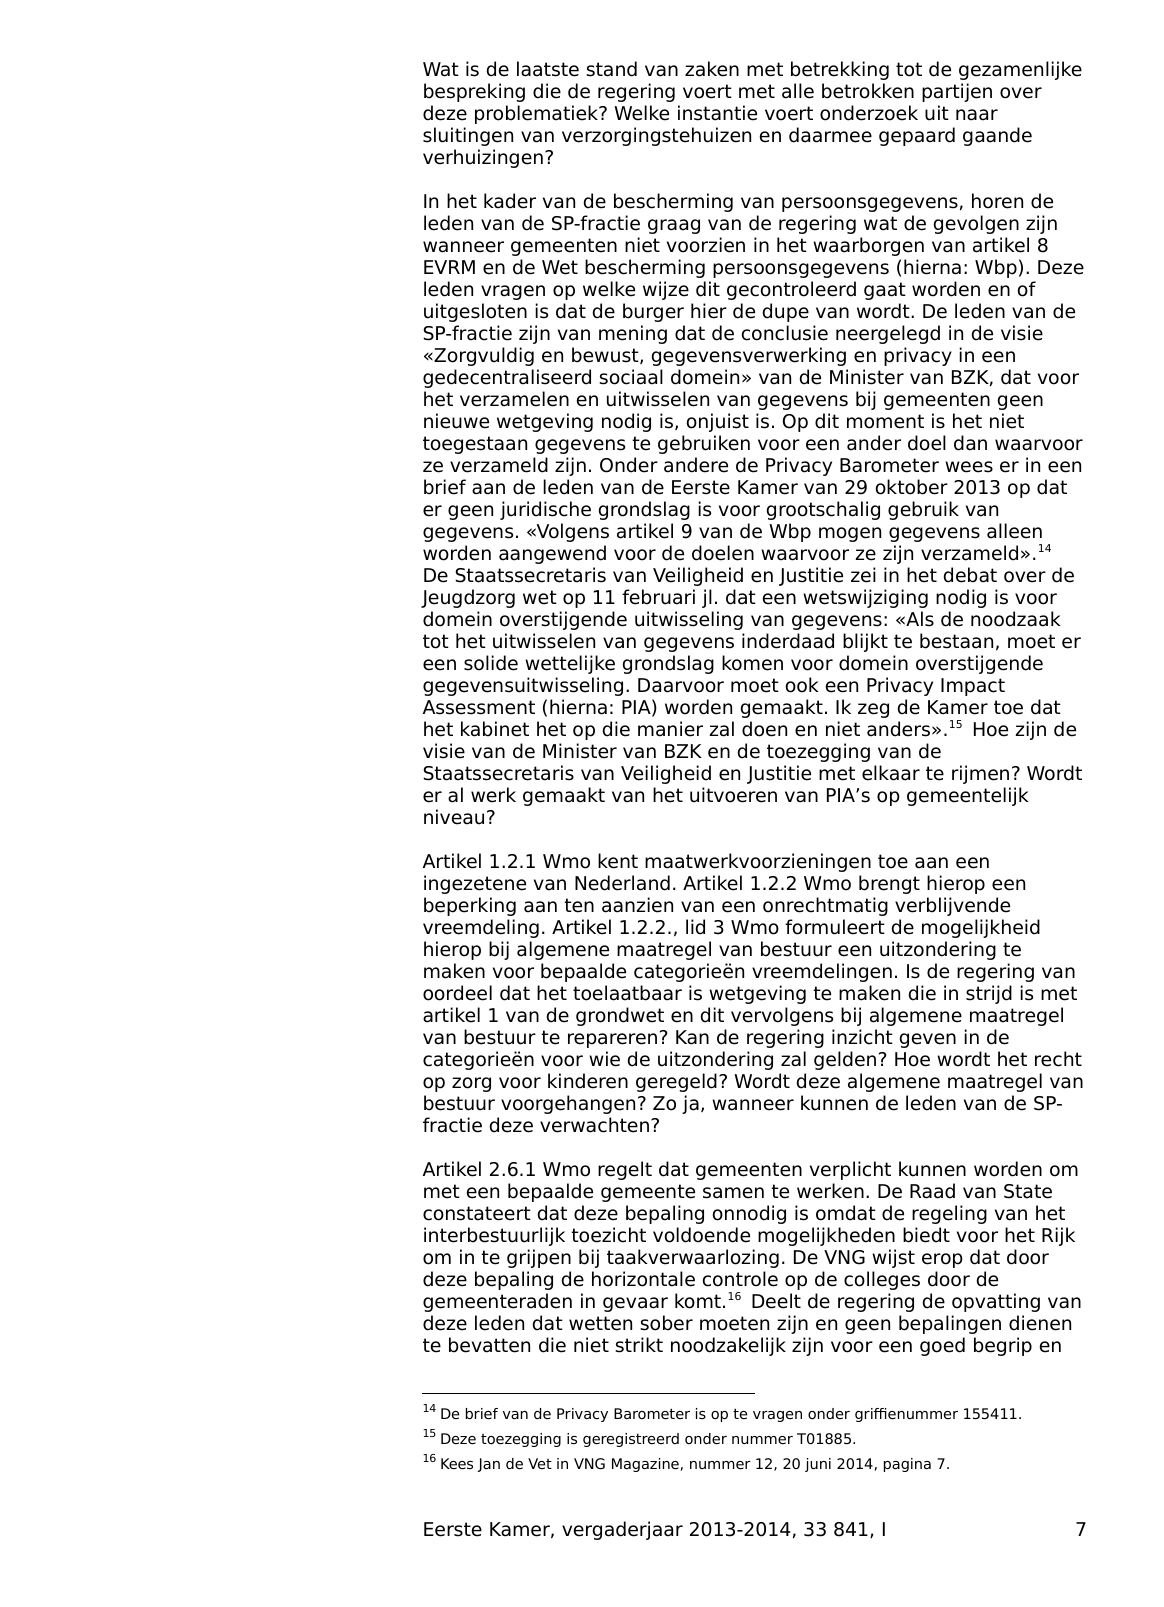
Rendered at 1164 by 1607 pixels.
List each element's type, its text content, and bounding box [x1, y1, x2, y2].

text De brief van de Privacy Barometer is op te vragen onder griffienummer 155411. [422, 1402, 1087, 1424]
text Kees Jan de Vet in VNG Magazine, nummer 12, 20 juni 2014, pagina 7. [422, 1452, 1087, 1474]
text Wat is de laatste stand van zaken met betrekking tot de gezamenlijke bespreking die de regering voert met alle betrokken partijen over deze problematiek? Welke instantie voert onderzoek uit naar sluitingen van verzorgingstehuizen en daarmee gepaard gaande verhuizingen? [422, 59, 1087, 169]
text Artikel 2.6.1 Wmo regelt dat gemeenten verplicht kunnen worden om met een bepaalde gemeente samen te werken. De Raad van State constateert dat deze bepaling onnodig is omdat de regeling van het interbestuurlijk toezicht voldoende mogelijkheden biedt voor het Rijk om in te grijpen bij taakverwaarlozing. De VNG wijst erop dat door deze bepaling de horizontale controle op de colleges door de gemeenteraden in gevaar komt. Deelt de regering de opvatting van deze leden dat wetten sober moeten zijn en geen bepalingen dienen te bevatten die niet strikt noodzakelijk zijn voor een goed begrip en [422, 1159, 1087, 1356]
text Artikel 1.2.1 Wmo kent maatwerkvoorzieningen toe aan een ingezetene van Nederland. Artikel 1.2.2 Wmo brengt hierop een beperking aan ten aanzien van een onrechtmatig verblijvende vreemdeling. Artikel 1.2.2., lid 3 Wmo formuleert de mogelijkheid hierop bij algemene maatregel van bestuur een uitzondering te maken voor bepaalde categorieën vreemdelingen. Is de regering van oordeel dat het toelaatbaar is wetgeving te maken die in strijd is met artikel 1 van de grondwet en dit vervolgens bij algemene maatregel van bestuur te repareren? Kan de regering inzicht geven in de categorieën voor wie de uitzondering zal gelden? Hoe wordt het recht op zorg voor kinderen geregeld? Wordt deze algemene maatregel van bestuur voorgehangen? Zo ja, wanneer kunnen de leden van de SP-fractie deze verwachten? [422, 851, 1087, 1136]
text In het kader van de bescherming van persoonsgegevens, horen de leden van de SP-fractie graag van de regering wat de gevolgen zijn wanneer gemeenten niet voorzien in het waarborgen van artikel 8 EVRM en de Wet bescherming persoonsgegevens (hierna: Wbp). Deze leden vragen op welke wijze dit gecontroleerd gaat worden en of uitgesloten is dat de burger hier de dupe van wordt. De leden van de SP-fractie zijn van mening dat de conclusie neergelegd in de visie «Zorgvuldig en bewust, gegevensverwerking en privacy in een gedecentraliseerd sociaal domein» van de Minister van BZK, dat voor het verzamelen en uitwisselen van gegevens bij gemeenten geen nieuwe wetgeving nodig is, onjuist is. Op dit moment is het niet toegestaan gegevens te gebruiken voor een ander doel dan waarvoor ze verzameld zijn. Onder andere de Privacy Barometer wees er in een brief aan de leden van de Eerste Kamer van 29 oktober 2013 op dat er geen juridische grondslag is voor grootschalig gebruik van gegevens. «Volgens artikel 9 van de Wbp mogen gegevens alleen worden aangewend voor de doelen waarvoor ze zijn verzameld». De Staatssecretaris van Veiligheid en Justitie zei in het debat over de Jeugdzorg wet op 11 februari jl. dat een wetswijziging nodig is voor domein overstijgende uitwisseling van gegevens: «Als de noodzaak tot het uitwisselen van gegevens inderdaad blijkt te bestaan, moet er een solide wettelijke grondslag komen voor domein overstijgende gegevensuitwisseling. Daarvoor moet ook een Privacy Impact Assessment (hierna: PIA) worden gemaakt. Ik zeg de Kamer toe dat het kabinet het op die manier zal doen en niet anders». Hoe zijn de visie van de Minister van BZK en de toezegging van de Staatssecretaris van Veiligheid en Justitie met elkaar te rijmen? Wordt er al werk gemaakt van het uitvoeren van PIA’s op gemeentelijk niveau? [422, 191, 1087, 828]
text Deze toezegging is geregistreerd onder nummer T01885. [422, 1427, 1087, 1449]
